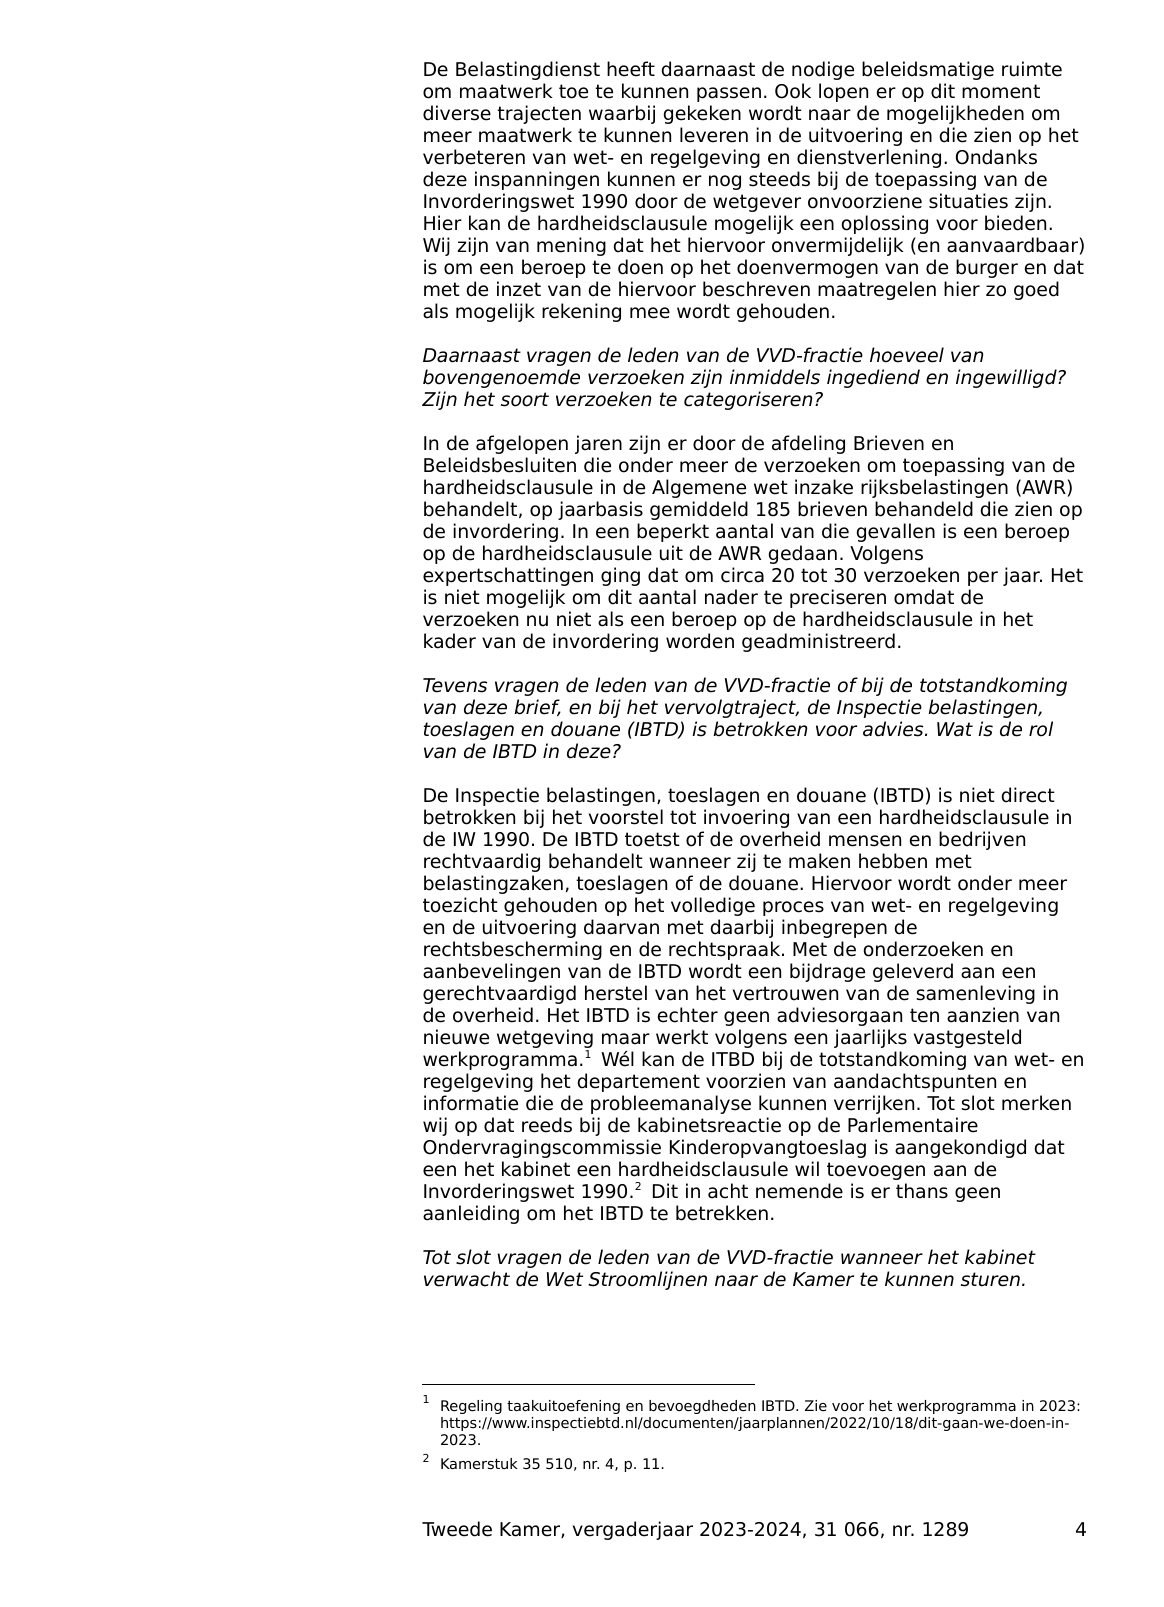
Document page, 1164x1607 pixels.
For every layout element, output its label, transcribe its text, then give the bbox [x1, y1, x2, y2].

text In de afgelopen jaren zijn er door de afdeling Brieven en Beleidsbesluiten die onder meer de verzoeken om toepassing van de hardheidsclausule in de Algemene wet inzake rijksbelastingen (AWR) behandelt, op jaarbasis gemiddeld 185 brieven behandeld die zien op de invordering. In een beperkt aantal van die gevallen is een beroep op de hardheidsclausule uit de AWR gedaan. Volgens expertschattingen ging dat om circa 20 tot 30 verzoeken per jaar. Het is niet mogelijk om dit aantal nader te preciseren omdat de verzoeken nu niet als een beroep op de hardheidsclausule in het kader van de invordering worden geadministreerd. [422, 433, 1087, 653]
text Regeling taakuitoefening en bevoegdheden IBTD. Zie voor het werkprogramma in 2023: https://www.inspectiebtd.nl/documenten/jaarplannen/2022/10/18/dit-gaan-we-doen-in-2023. [422, 1393, 1087, 1449]
text Kamerstuk 35 510, nr. 4, p. 11. [422, 1452, 1087, 1474]
text Tot slot vragen de leden van de VVD-fractie wanneer het kabinet verwacht de Wet Stroomlijnen naar de Kamer te kunnen sturen. [422, 1247, 1087, 1291]
text Daarnaast vragen de leden van de VVD-fractie hoeveel van bovengenoemde verzoeken zijn inmiddels ingediend en ingewilligd? Zijn het soort verzoeken te categoriseren? [422, 345, 1087, 411]
text De Belastingdienst heeft daarnaast de nodige beleidsmatige ruimte om maatwerk toe te kunnen passen. Ook lopen er op dit moment diverse trajecten waarbij gekeken wordt naar de mogelijkheden om meer maatwerk te kunnen leveren in de uitvoering en die zien op het verbeteren van wet- en regelgeving en dienstverlening. Ondanks deze inspanningen kunnen er nog steeds bij de toepassing van de Invorderingswet 1990 door de wetgever onvoorziene situaties zijn. Hier kan de hardheidsclausule mogelijk een oplossing voor bieden. Wij zijn van mening dat het hiervoor onvermijdelijk (en aanvaardbaar) is om een beroep te doen op het doenvermogen van de burger en dat met de inzet van de hiervoor beschreven maatregelen hier zo goed als mogelijk rekening mee wordt gehouden. [422, 59, 1087, 323]
text De Inspectie belastingen, toeslagen en douane (IBTD) is niet direct betrokken bij het voorstel tot invoering van een hardheidsclausule in de IW 1990. De IBTD toetst of de overheid mensen en bedrijven rechtvaardig behandelt wanneer zij te maken hebben met belastingzaken, toeslagen of de douane. Hiervoor wordt onder meer toezicht gehouden op het volledige proces van wet- en regelgeving en de uitvoering daarvan met daarbij inbegrepen de rechtsbescherming en de rechtspraak. Met de onderzoeken en aanbevelingen van de IBTD wordt een bijdrage geleverd aan een gerechtvaardigd herstel van het vertrouwen van de samenleving in de overheid. Het IBTD is echter geen adviesorgaan ten aanzien van nieuwe wetgeving maar werkt volgens een jaarlijks vastgesteld werkprogramma. Wél kan de ITBD bij de totstandkoming van wet- en regelgeving het departement voorzien van aandachtspunten en informatie die de probleemanalyse kunnen verrijken. Tot slot merken wij op dat reeds bij de kabinetsreactie op de Parlementaire Ondervragingscommissie Kinderopvangtoeslag is aangekondigd dat een het kabinet een hardheidsclausule wil toevoegen aan de Invorderingswet 1990. Dit in acht nemende is er thans geen aanleiding om het IBTD te betrekken. [422, 785, 1087, 1225]
text Tevens vragen de leden van de VVD-fractie of bij de totstandkoming van deze brief, en bij het vervolgtraject, de Inspectie belastingen, toeslagen en douane (IBTD) is betrokken voor advies. Wat is de rol van de IBTD in deze? [422, 675, 1087, 763]
